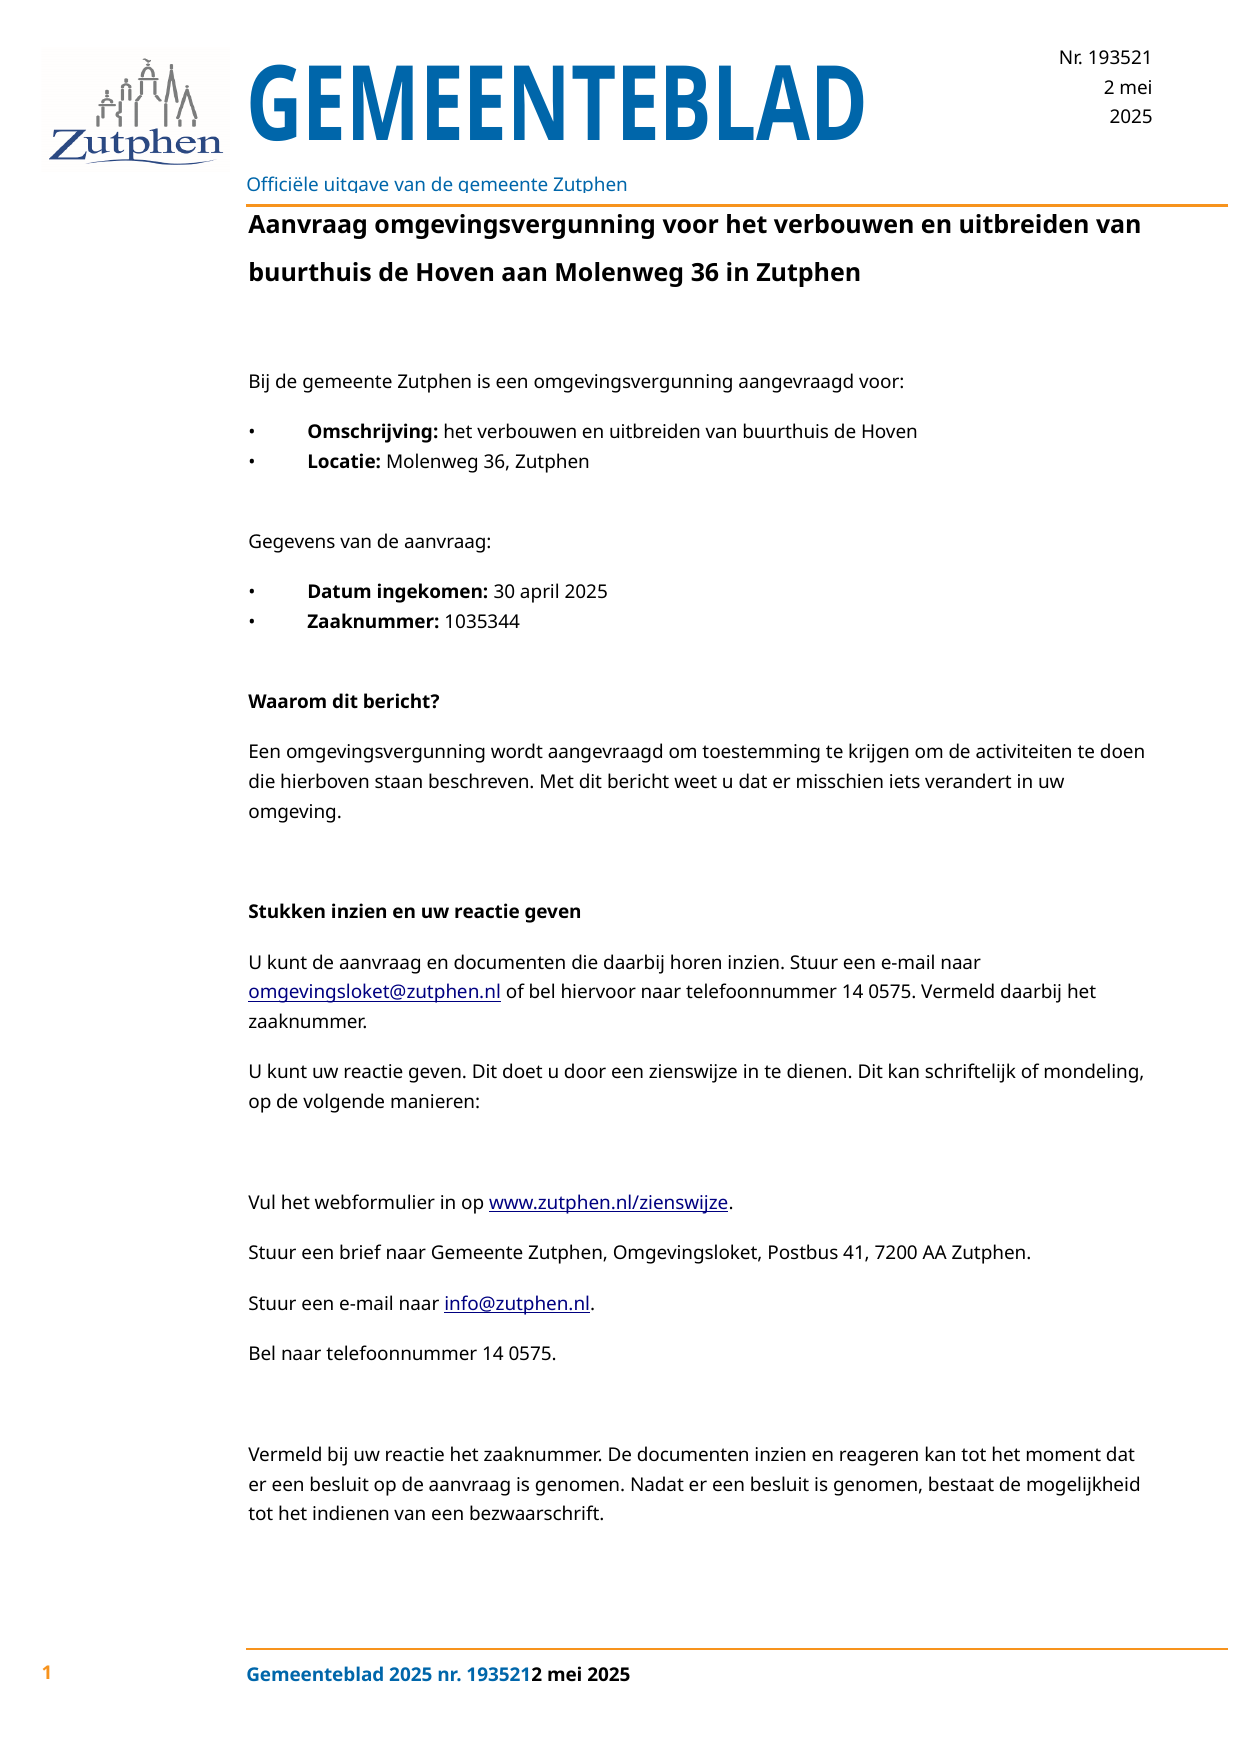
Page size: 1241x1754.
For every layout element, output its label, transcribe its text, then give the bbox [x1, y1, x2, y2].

text Vermeld bij uw reactie het zaaknummer. De documenten inzien en reageren kan tot het moment dat er een besluit op de aanvraag is genomen. Nadat er een besluit is genomen, bestaat de mogelijkheid tot het indienen van een bezwaarschrift. [248, 1441, 1152, 1526]
list Zaaknummer: 1035344 [248, 608, 1152, 634]
text Aanvraag omgevingsvergunning voor het verbouwen en uitbreiden van buurthuis de Hoven aan Molenweg 36 in Zutphen [248, 207, 1152, 288]
list Locatie: Molenweg 36, Zutphen [248, 448, 1152, 474]
text Stuur een e-mail naar info@zutphen.nl. [248, 1290, 1152, 1316]
list Datum ingekomen: 30 april 2025 [248, 579, 1152, 604]
text Stuur een brief naar Gemeente Zutphen, Omgevingsloket, Postbus 41, 7200 AA Zutphen. [248, 1239, 1152, 1265]
text Een omgevingsvergunning wordt aangevraagd om toestemming te krijgen om de activiteiten te doen die hierboven staan beschreven. Met dit bericht weet u dat er misschien iets verandert in uw omgeving. [248, 739, 1152, 824]
text Gegevens van de aanvraag: [248, 528, 1152, 554]
text Vul het webformulier in op www.zutphen.nl/zienswijze. [248, 1189, 1152, 1215]
text U kunt uw reactie geven. Dit doet u door een zienswijze in te dienen. Dit kan schriftelijk of mondeling, op de volgende manieren: [248, 1059, 1152, 1114]
text Bij de gemeente Zutphen is een omgevingsvergunning aangevraagd voor: [248, 368, 1152, 394]
list Omschrijving: het verbouwen en uitbreiden van buurthuis de Hoven [248, 419, 1152, 444]
text U kunt de aanvraag en documenten die daarbij horen inzien. Stuur een e-mail naar omgevingsloket@zutphen.nl of bel hiervoor naar telefoonnummer 14 0575. Vermeld daarbij het zaaknummer. [248, 949, 1152, 1034]
text Bel naar telefoonnummer 14 0575. [248, 1340, 1152, 1366]
text Waarom dit bericht? [248, 688, 1152, 714]
picture [41, 47, 231, 172]
text Stukken inzien en uw reactie geven [248, 899, 1152, 924]
